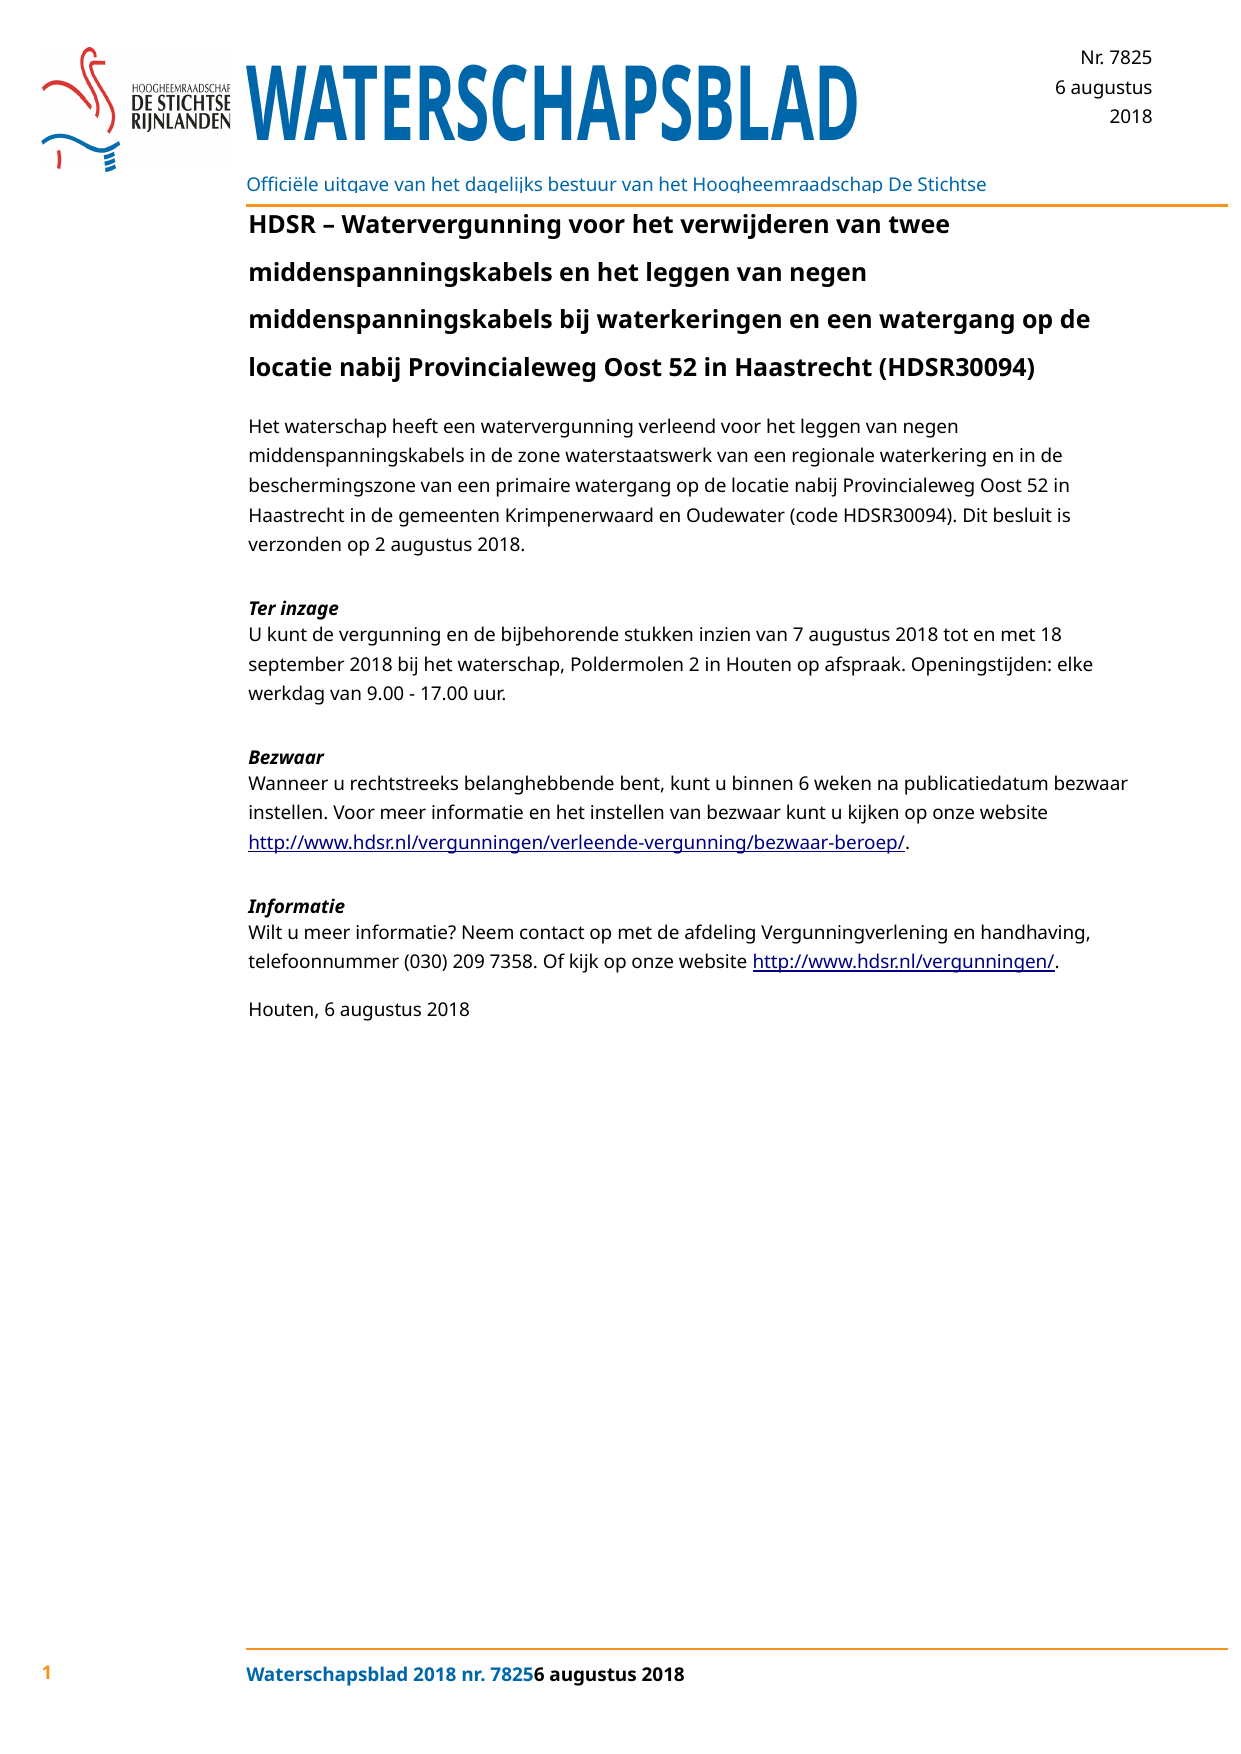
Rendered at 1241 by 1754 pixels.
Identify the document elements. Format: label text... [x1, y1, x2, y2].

text Wilt u meer informatie? Neem contact op met de afdeling Vergunningverlening en handhaving, telefoonnummer (030) 209 7358. Of kijk op onze website http://www.hdsr.nl/vergunningen/. [248, 919, 1152, 974]
picture [41, 47, 231, 172]
text HDSR – Watervergunning voor het verwijderen van twee middenspanningskabels en het leggen van negen middenspanningskabels bij waterkeringen en een watergang op de locatie nabij Provincialeweg Oost 52 in Haastrecht (HDSR30094) [248, 207, 1152, 384]
text Bezwaar [248, 744, 1152, 770]
text U kunt de vergunning en de bijbehorende stukken inzien van 7 augustus 2018 tot en met 18 september 2018 bij het waterschap, Poldermolen 2 in Houten op afspraak. Openingstijden: elke werkdag van 9.00 - 17.00 uur. [248, 621, 1152, 706]
text Het waterschap heeft een watervergunning verleend voor het leggen van negen middenspanningskabels in de zone waterstaatswerk van een regionale waterkering en in de beschermingszone van een primaire watergang op de locatie nabij Provincialeweg Oost 52 in Haastrecht in de gemeenten Krimpenerwaard en Oudewater (code HDSR30094). Dit besluit is verzonden op 2 augustus 2018. [248, 413, 1152, 557]
text Informatie [248, 893, 1152, 919]
text Houten, 6 augustus 2018 [248, 996, 1152, 1022]
text Ter inzage [248, 595, 1152, 621]
text Wanneer u rechtstreeks belanghebbende bent, kunt u binnen 6 weken na publicatiedatum bezwaar instellen. Voor meer informatie en het instellen van bezwaar kunt u kijken op onze website http://www.hdsr.nl/vergunningen/verleende-vergunning/bezwaar-beroep/. [248, 770, 1152, 855]
